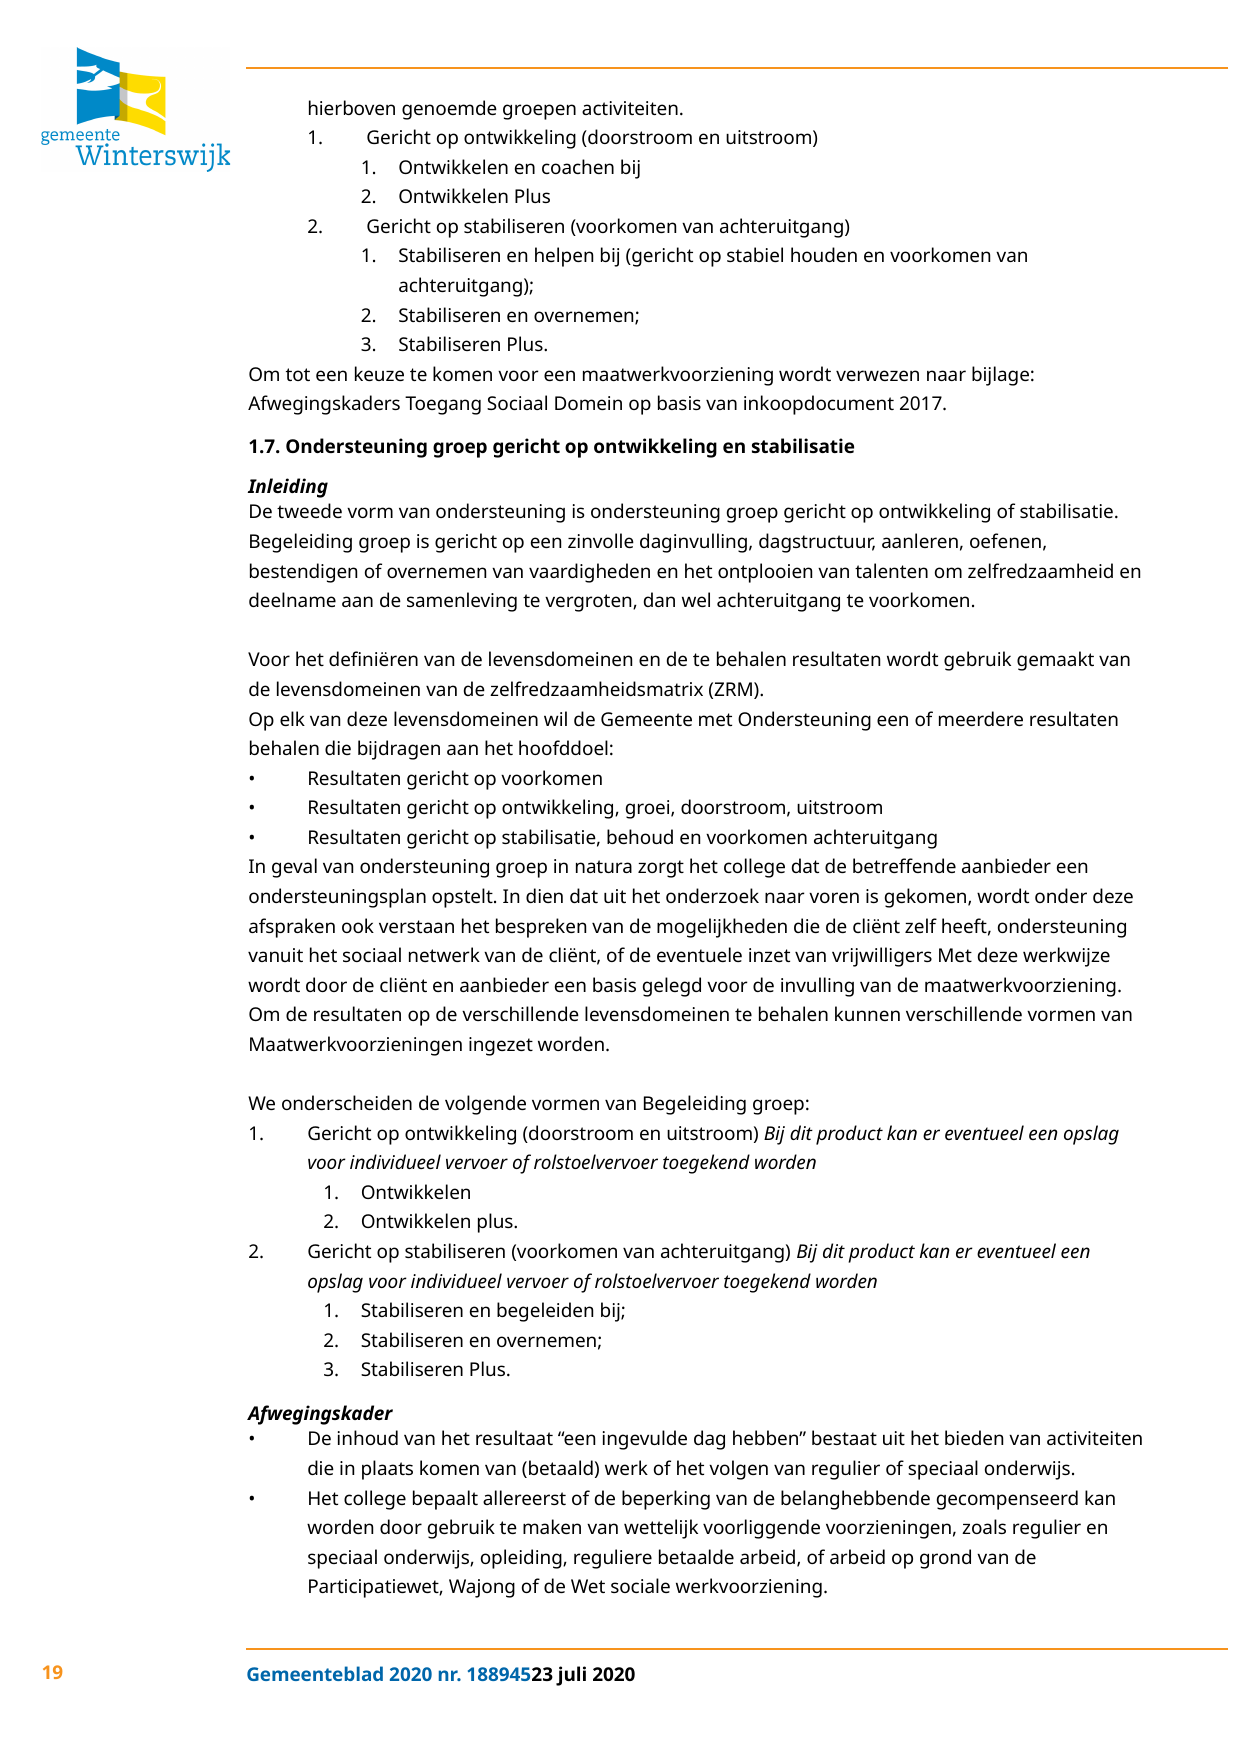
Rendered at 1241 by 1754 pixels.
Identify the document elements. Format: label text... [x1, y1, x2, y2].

list hierboven genoemde groepen activiteiten. [248, 95, 1152, 121]
list Resultaten gericht op ontwikkeling, groei, doorstroom, uitstroom [248, 794, 1152, 820]
picture [225, 153, 231, 162]
text In geval van ondersteuning groep in natura zorgt het college dat de betreffende aanbieder een ondersteuningsplan opstelt. In dien dat uit het onderzoek naar voren is gekomen, wordt onder deze afspraken ook verstaan het bespreken van de mogelijkheden die de cliënt zelf heeft, ondersteuning vanuit het sociaal netwerk van de cliënt, of de eventuele inzet van vrijwilligers Met deze werkwijze wordt door de cliënt en aanbieder een basis gelegd voor de invulling van de maatwerkvoorziening. [248, 854, 1152, 998]
text 1.7. Ondersteuning groep gericht op ontwikkeling en stabilisatie [248, 434, 1152, 459]
list Stabiliseren en overnemen; [361, 302, 1152, 328]
list Stabiliseren Plus. [361, 331, 1152, 357]
list De inhoud van het resultaat “een ingevulde dag hebben” bestaat uit het bieden van activiteiten die in plaats komen van (betaald) werk of het volgen van regulier of speciaal onderwijs. [248, 1426, 1152, 1481]
text De tweede vorm van ondersteuning is ondersteuning groep gericht op ontwikkeling of stabilisatie. [248, 499, 1152, 524]
text Begeleiding groep is gericht op een zinvolle daginvulling, dagstructuur, aanleren, oefenen, bestendigen of overnemen van vaardigheden en het ontplooien van talenten om zelfredzaamheid en deelname aan de samenleving te vergroten, dan wel achteruitgang te voorkomen. [248, 528, 1152, 613]
text Voor het definiëren van de levensdomeinen en de te behalen resultaten wordt gebruik gemaakt van de levensdomeinen van de zelfredzaamheidsmatrix (ZRM). [248, 647, 1152, 702]
list Gericht op stabiliseren (voorkomen van achteruitgang) Bij dit product kan er eventueel een opslag voor individueel vervoer of rolstoelvervoer toegekend worden [248, 1238, 1152, 1294]
list Resultaten gericht op voorkomen [248, 765, 1152, 791]
list Stabiliseren Plus. [323, 1357, 1152, 1382]
list Stabiliseren en helpen bij (gericht op stabiel houden en voorkomen van achteruitgang); [361, 243, 1152, 298]
list Resultaten gericht op stabilisatie, behoud en voorkomen achteruitgang [248, 824, 1152, 850]
list Ontwikkelen en coachen bij [361, 154, 1152, 180]
list Gericht op stabiliseren (voorkomen van achteruitgang) [307, 213, 1152, 239]
list Ontwikkelen plus. [323, 1209, 1152, 1234]
picture [41, 47, 231, 172]
text Om de resultaten op de verschillende levensdomeinen te behalen kunnen verschillende vormen van Maatwerkvoorzieningen ingezet worden. [248, 1002, 1152, 1057]
list Ontwikkelen [323, 1179, 1152, 1205]
text Om tot een keuze te komen voor een maatwerkvoorziening wordt verwezen naar bijlage: Afwegingskaders Toegang Sociaal Domein op basis van inkoopdocument 2017. [248, 361, 1152, 416]
list Stabiliseren en overnemen; [323, 1327, 1152, 1353]
text Op elk van deze levensdomeinen wil de Gemeente met Ondersteuning een of meerdere resultaten behalen die bijdragen aan het hoofddoel: [248, 706, 1152, 761]
list Het college bepaalt allereerst of de beperking van de belanghebbende gecompenseerd kan worden door gebruik te maken van wettelijk voorliggende voorzieningen, zoals regulier en speciaal onderwijs, opleiding, reguliere betaalde arbeid, of arbeid op grond van de Participatiewet, Wajong of de Wet sociale werkvoorziening. [248, 1485, 1152, 1599]
list Gericht op ontwikkeling (doorstroom en uitstroom) [307, 124, 1152, 150]
list Gericht op ontwikkeling (doorstroom en uitstroom) Bij dit product kan er eventueel een opslag voor individueel vervoer of rolstoelvervoer toegekend worden [248, 1120, 1152, 1175]
text We onderscheiden de volgende vormen van Begeleiding groep: [248, 1090, 1152, 1116]
text Inleiding [248, 473, 1152, 499]
list Stabiliseren en begeleiden bij; [323, 1297, 1152, 1323]
list Ontwikkelen Plus [361, 183, 1152, 209]
text Afwegingskader [248, 1400, 1152, 1426]
